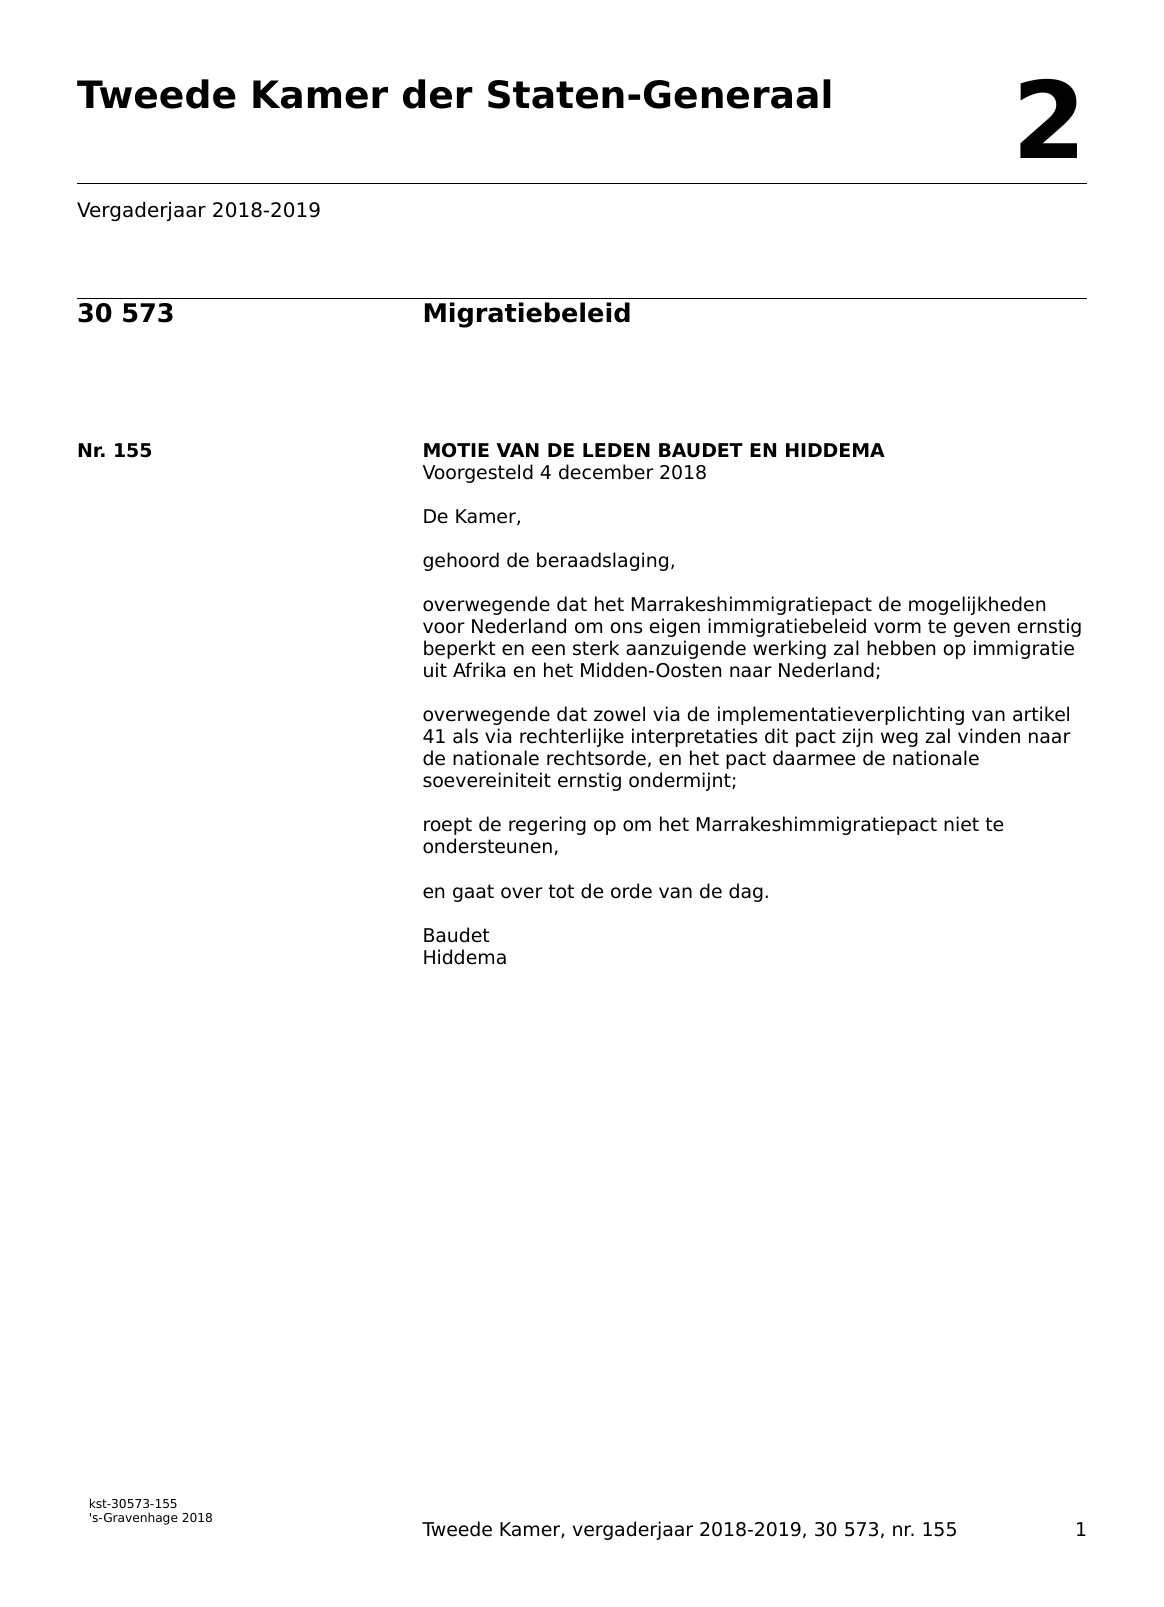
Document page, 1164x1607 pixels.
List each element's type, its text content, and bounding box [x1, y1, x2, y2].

text Hiddema [422, 947, 1087, 969]
table_header 2 [886, 59, 1087, 183]
table_cell Vergaderjaar 2018-2019 [77, 184, 1087, 298]
text Baudet [422, 925, 1087, 947]
text kst-30573-155 [88, 1497, 323, 1511]
subtitle Nr. 155 MOTIE VAN DE LEDEN BAUDET EN HIDDEMA [77, 440, 1087, 462]
text en gaat over tot de orde van de dag. [422, 881, 1087, 902]
text roept de regering op om het Marrakeshimmigratiepact niet te ondersteunen, [422, 814, 1087, 858]
text De Kamer, [422, 506, 1087, 528]
text overwegende dat zowel via de implementatieverplichting van artikel 41 als via rechterlijke interpretaties dit pact zijn weg zal vinden naar de nationale rechtsorde, en het pact daarmee de nationale soevereiniteit ernstig ondermijnt; [422, 704, 1087, 792]
text overwegende dat het Marrakeshimmigratiepact de mogelijkheden voor Nederland om ons eigen immigratiebeleid vorm te geven ernstig beperkt en een sterk aanzuigende werking zal hebben op immigratie uit Afrika en het Midden-Oosten naar Nederland; [422, 594, 1087, 682]
text Voorgesteld 4 december 2018 [422, 462, 1087, 484]
text gehoord de beraadslaging, [422, 550, 1087, 572]
table_header Tweede Kamer der Staten-Generaal [77, 59, 886, 183]
text 's-Gravenhage 2018 [88, 1511, 323, 1525]
subtitle 30 573 Migratiebeleid [77, 299, 1087, 329]
